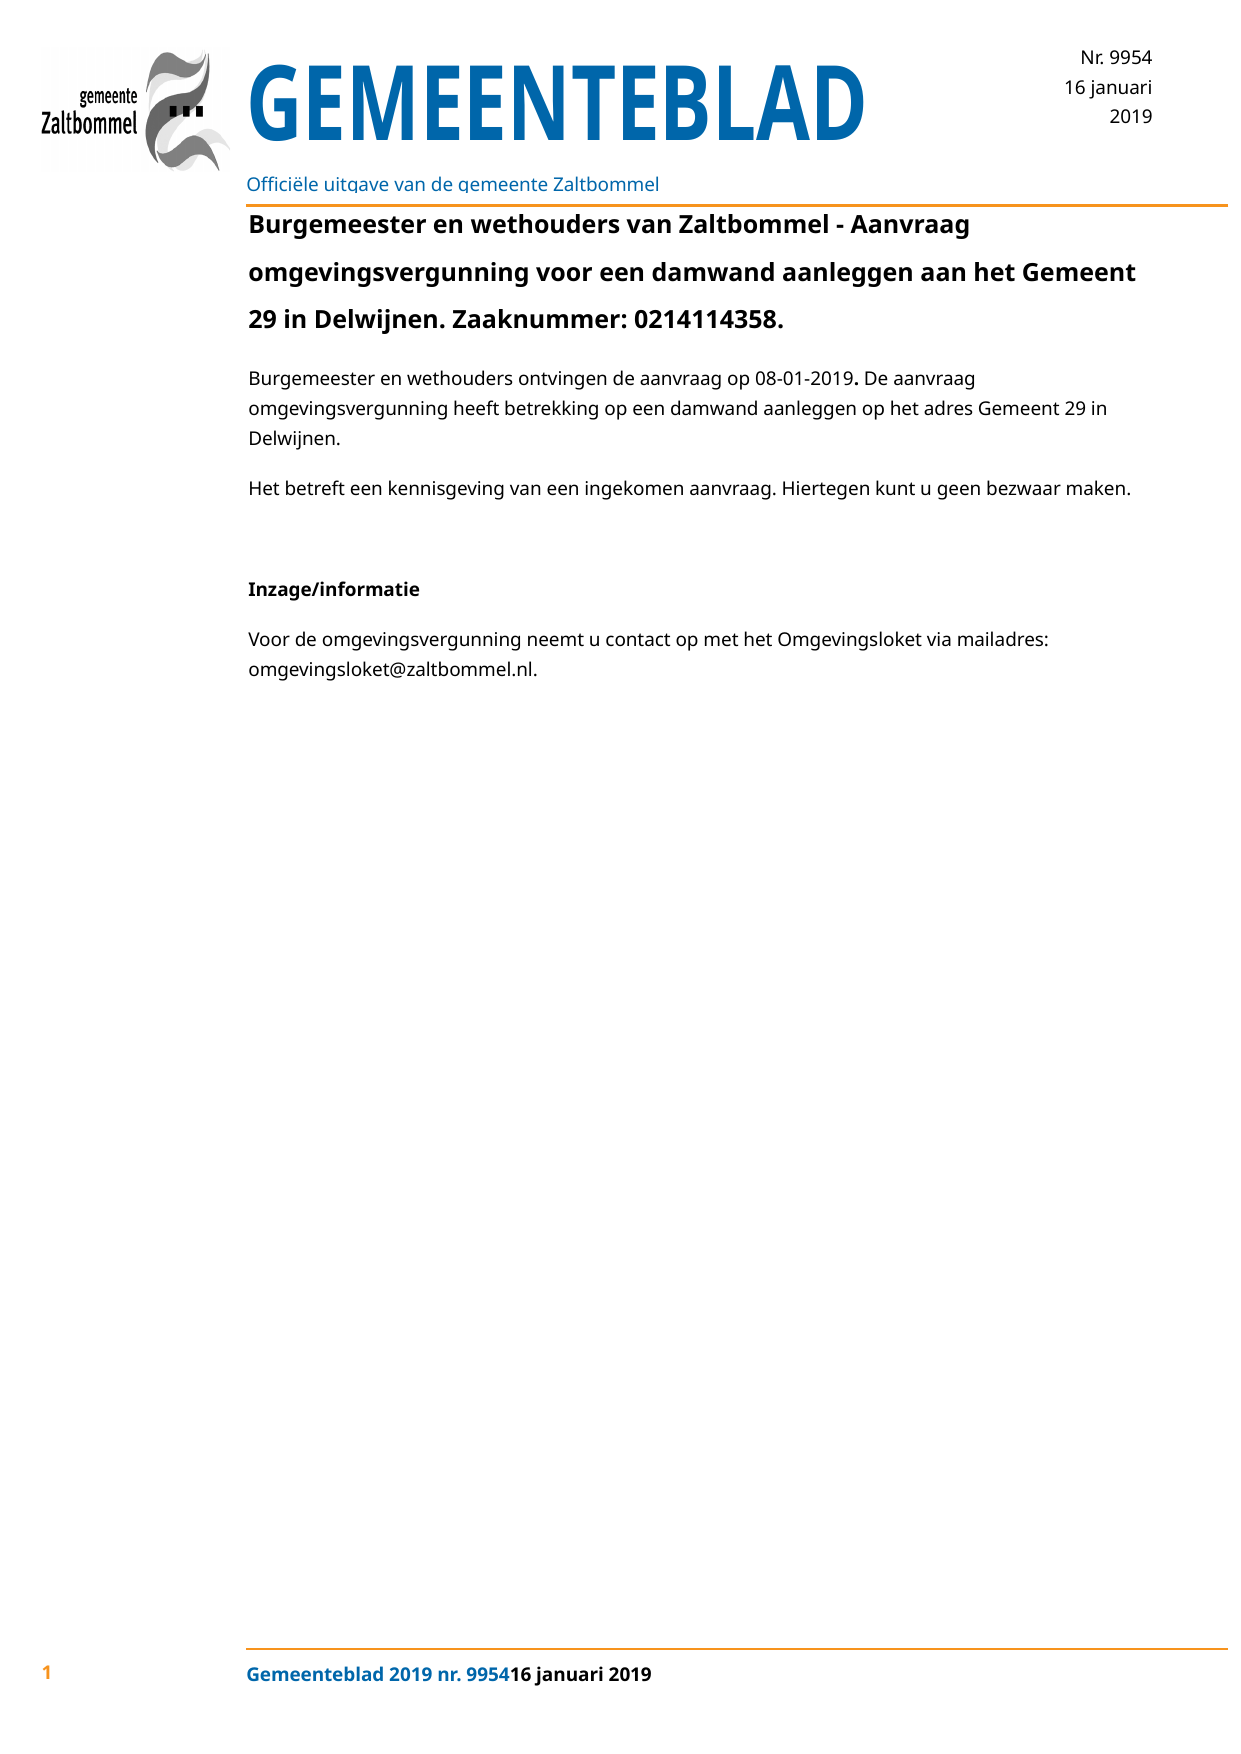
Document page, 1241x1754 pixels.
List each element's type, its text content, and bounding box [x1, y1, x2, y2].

text Het betreft een kennisgeving van een ingekomen aanvraag. Hiertegen kunt u geen bezwaar maken. [248, 475, 1152, 501]
text Burgemeester en wethouders van Zaltbommel - Aanvraag omgevingsvergunning voor een damwand aanleggen aan het Gemeent 29 in Delwijnen. Zaaknummer: 0214114358. [248, 207, 1152, 336]
text Inzage/informatie [248, 576, 1152, 602]
text Burgemeester en wethouders ontvingen de aanvraag op 08-01-2019. De aanvraag omgevingsvergunning heeft betrekking op een damwand aanleggen op het adres Gemeent 29 in Delwijnen. [248, 366, 1152, 450]
picture [41, 47, 231, 172]
text Voor de omgevingsvergunning neemt u contact op met het Omgevingsloket via mailadres: omgevingsloket@zaltbommel.nl. [248, 626, 1152, 682]
